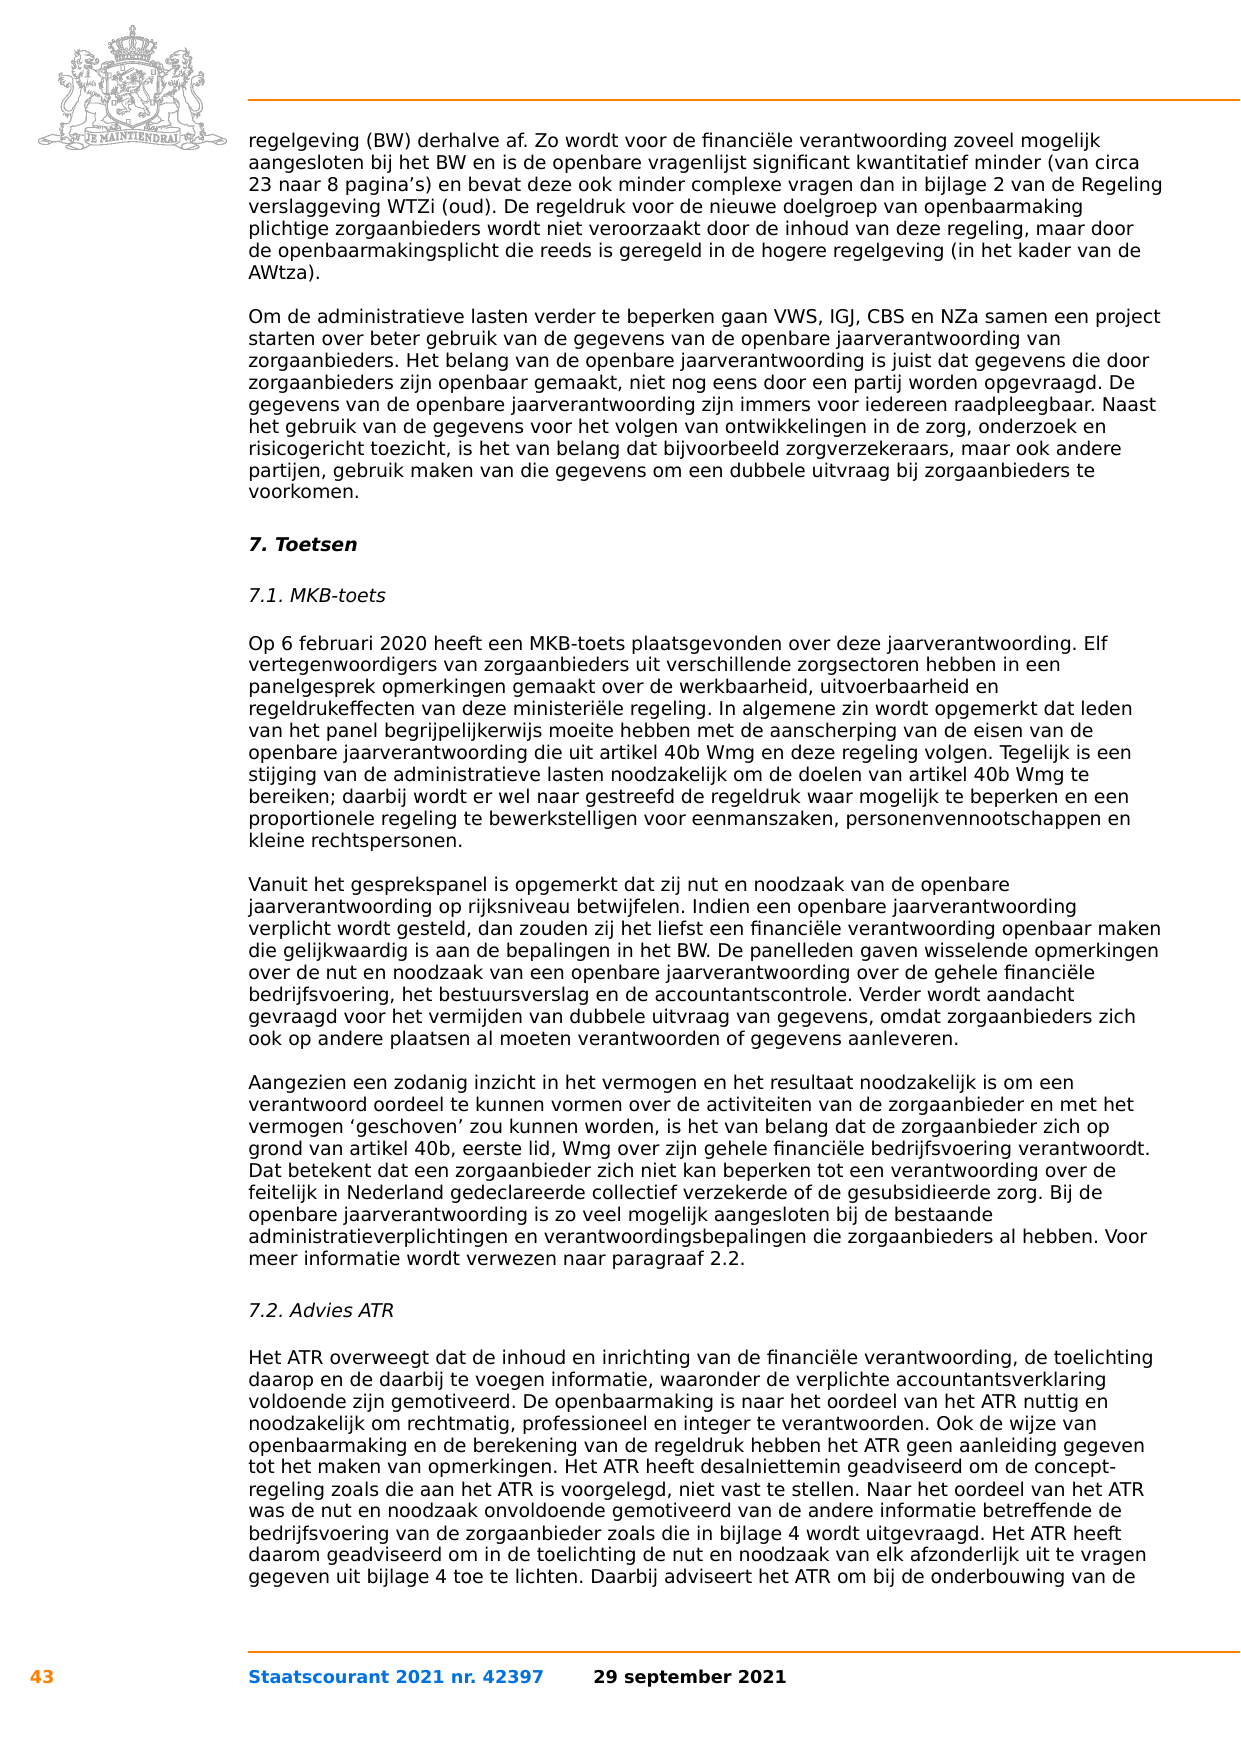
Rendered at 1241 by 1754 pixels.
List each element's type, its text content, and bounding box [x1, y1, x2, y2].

subtitle 7. Toetsen [248, 533, 1163, 555]
text Het ATR overweegt dat de inhoud en inrichting van de financiële verantwoording, de toelichting daarop en de daarbij te voegen informatie, waaronder de verplichte accountantsverklaring voldoende zijn gemotiveerd. De openbaarmaking is naar het oordeel van het ATR nuttig en noodzakelijk om rechtmatig, professioneel en integer te verantwoorden. Ook de wijze van openbaarmaking en de berekening van de regeldruk hebben het ATR geen aanleiding gegeven tot het maken van opmerkingen. Het ATR heeft desalniettemin geadviseerd om de concept-regeling zoals die aan het ATR is voorgelegd, niet vast te stellen. Naar het oordeel van het ATR was de nut en noodzaak onvoldoende gemotiveerd van de andere informatie betreffende de bedrijfsvoering van de zorgaanbieder zoals die in bijlage 4 wordt uitgevraagd. Het ATR heeft daarom geadviseerd om in de toelichting de nut en noodzaak van elk afzonderlijk uit te vragen gegeven uit bijlage 4 toe te lichten. Daarbij adviseert het ATR om bij de onderbouwing van de [248, 1347, 1163, 1588]
text regelgeving (BW) derhalve af. Zo wordt voor de financiële verantwoording zoveel mogelijk aangesloten bij het BW en is de openbare vragenlijst significant kwantitatief minder (van circa 23 naar 8 pagina’s) en bevat deze ook minder complexe vragen dan in bijlage 2 van de Regeling verslaggeving WTZi (oud). De regeldruk voor de nieuwe doelgroep van openbaarmaking plichtige zorgaanbieders wordt niet veroorzaakt door de inhoud van deze regeling, maar door de openbaarmakingsplicht die reeds is geregeld in de hogere regelgeving (in het kader van de AWtza). [248, 130, 1163, 284]
text Om de administratieve lasten verder te beperken gaan VWS, IGJ, CBS en NZa samen een project starten over beter gebruik van de gegevens van de openbare jaarverantwoording van zorgaanbieders. Het belang van de openbare jaarverantwoording is juist dat gegevens die door zorgaanbieders zijn openbaar gemaakt, niet nog eens door een partij worden opgevraagd. De gegevens van de openbare jaarverantwoording zijn immers voor iedereen raadpleegbaar. Naast het gebruik van de gegevens voor het volgen van ontwikkelingen in de zorg, onderzoek en risicogericht toezicht, is het van belang dat bijvoorbeeld zorgverzekeraars, maar ook andere partijen, gebruik maken van die gegevens om een dubbele uitvraag bij zorgaanbieders te voorkomen. [248, 306, 1163, 503]
subtitle 7.2. Advies ATR [248, 1299, 1163, 1322]
text Op 6 februari 2020 heeft een MKB-toets plaatsgevonden over deze jaarverantwoording. Elf vertegenwoordigers van zorgaanbieders uit verschillende zorgsectoren hebben in een panelgesprek opmerkingen gemaakt over de werkbaarheid, uitvoerbaarheid en regeldrukeffecten van deze ministeriële regeling. In algemene zin wordt opgemerkt dat leden van het panel begrijpelijkerwijs moeite hebben met de aanscherping van de eisen van de openbare jaarverantwoording die uit artikel 40b Wmg en deze regeling volgen. Tegelijk is een stijging van de administratieve lasten noodzakelijk om de doelen van artikel 40b Wmg te bereiken; daarbij wordt er wel naar gestreefd de regeldruk waar mogelijk te beperken en een proportionele regeling te bewerkstelligen voor eenmanszaken, personenvennootschappen en kleine rechtspersonen. [248, 632, 1163, 852]
text Aangezien een zodanig inzicht in het vermogen en het resultaat noodzakelijk is om een verantwoord oordeel te kunnen vormen over de activiteiten van de zorgaanbieder en met het vermogen ‘geschoven’ zou kunnen worden, is het van belang dat de zorgaanbieder zich op grond van artikel 40b, eerste lid, Wmg over zijn gehele financiële bedrijfsvoering verantwoordt. Dat betekent dat een zorgaanbieder zich niet kan beperken tot een verantwoording over de feitelijk in Nederland gedeclareerde collectief verzekerde of de gesubsidieerde zorg. Bij de openbare jaarverantwoording is zo veel mogelijk aangesloten bij de bestaande administratieverplichtingen en verantwoordingsbepalingen die zorgaanbieders al hebben. Voor meer informatie wordt verwezen naar paragraaf 2.2. [248, 1072, 1163, 1269]
subtitle 7.1. MKB-toets [248, 585, 1163, 607]
picture [38, 25, 227, 150]
text Vanuit het gesprekspanel is opgemerkt dat zij nut en noodzaak van de openbare jaarverantwoording op rijksniveau betwijfelen. Indien een openbare jaarverantwoording verplicht wordt gesteld, dan zouden zij het liefst een financiële verantwoording openbaar maken die gelijkwaardig is aan de bepalingen in het BW. De panelleden gaven wisselende opmerkingen over de nut en noodzaak van een openbare jaarverantwoording over de gehele financiële bedrijfsvoering, het bestuursverslag en de accountantscontrole. Verder wordt aandacht gevraagd voor het vermijden van dubbele uitvraag van gegevens, omdat zorgaanbieders zich ook op andere plaatsen al moeten verantwoorden of gegevens aanleveren. [248, 874, 1163, 1050]
